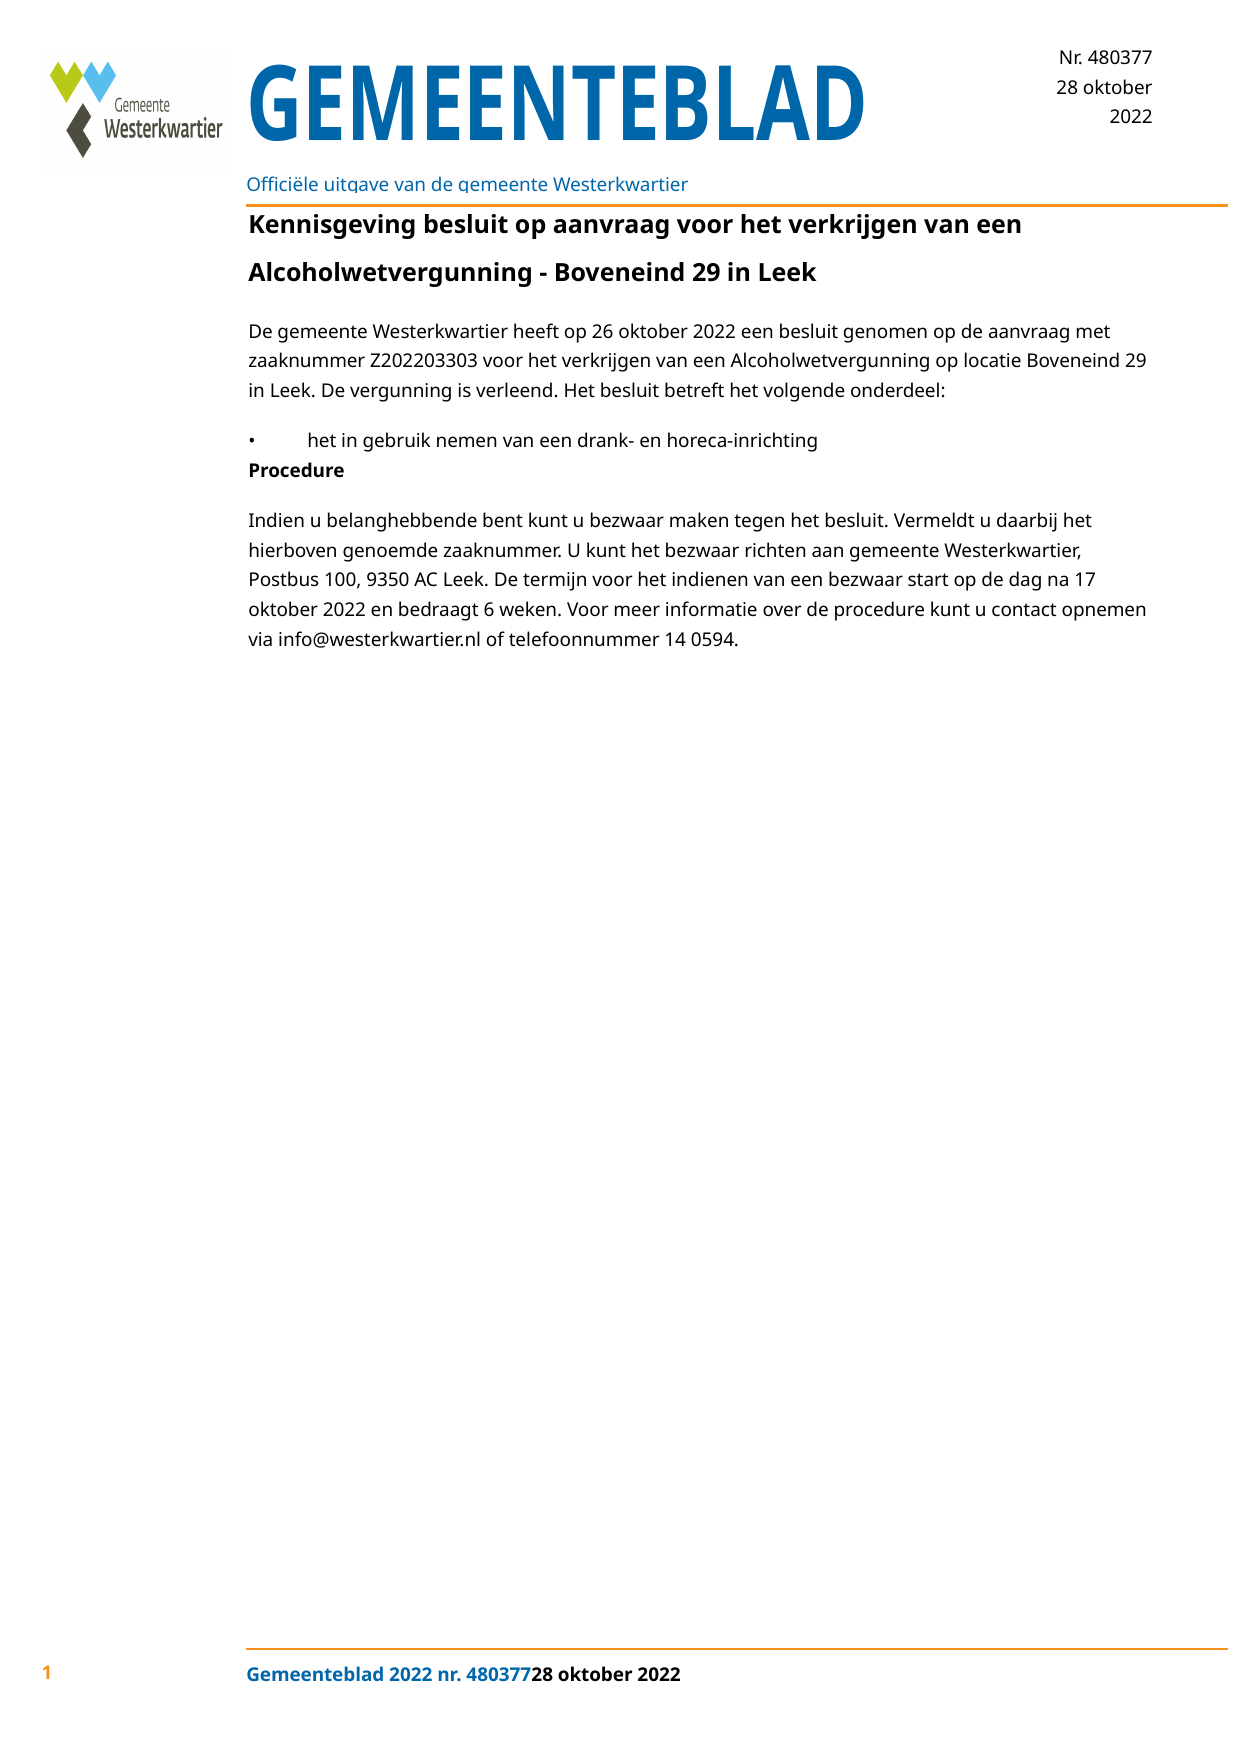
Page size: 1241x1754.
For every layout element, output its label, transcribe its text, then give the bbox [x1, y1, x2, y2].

text De gemeente Westerkwartier heeft op 26 oktober 2022 een besluit genomen op de aanvraag met zaaknummer Z202203303 voor het verkrijgen van een Alcoholwetvergunning op locatie Boveneind 29 in Leek. De vergunning is verleend. Het besluit betreft het volgende onderdeel: [248, 318, 1152, 403]
list het in gebruik nemen van een drank- en horeca-inrichting [248, 427, 1152, 453]
text Kennisgeving besluit op aanvraag voor het verkrijgen van een Alcoholwetvergunning - Boveneind 29 in Leek [248, 207, 1152, 288]
text Procedure [248, 457, 1152, 483]
picture [41, 47, 231, 172]
text Indien u belanghebbende bent kunt u bezwaar maken tegen het besluit. Vermeldt u daarbij het hierboven genoemde zaaknummer. U kunt het bezwaar richten aan gemeente Westerkwartier, Postbus 100, 9350 AC Leek. De termijn voor het indienen van een bezwaar start op de dag na 17 oktober 2022 en bedraagt 6 weken. Voor meer informatie over de procedure kunt u contact opnemen via info@westerkwartier.nl of telefoonnummer 14 0594. [248, 507, 1152, 652]
